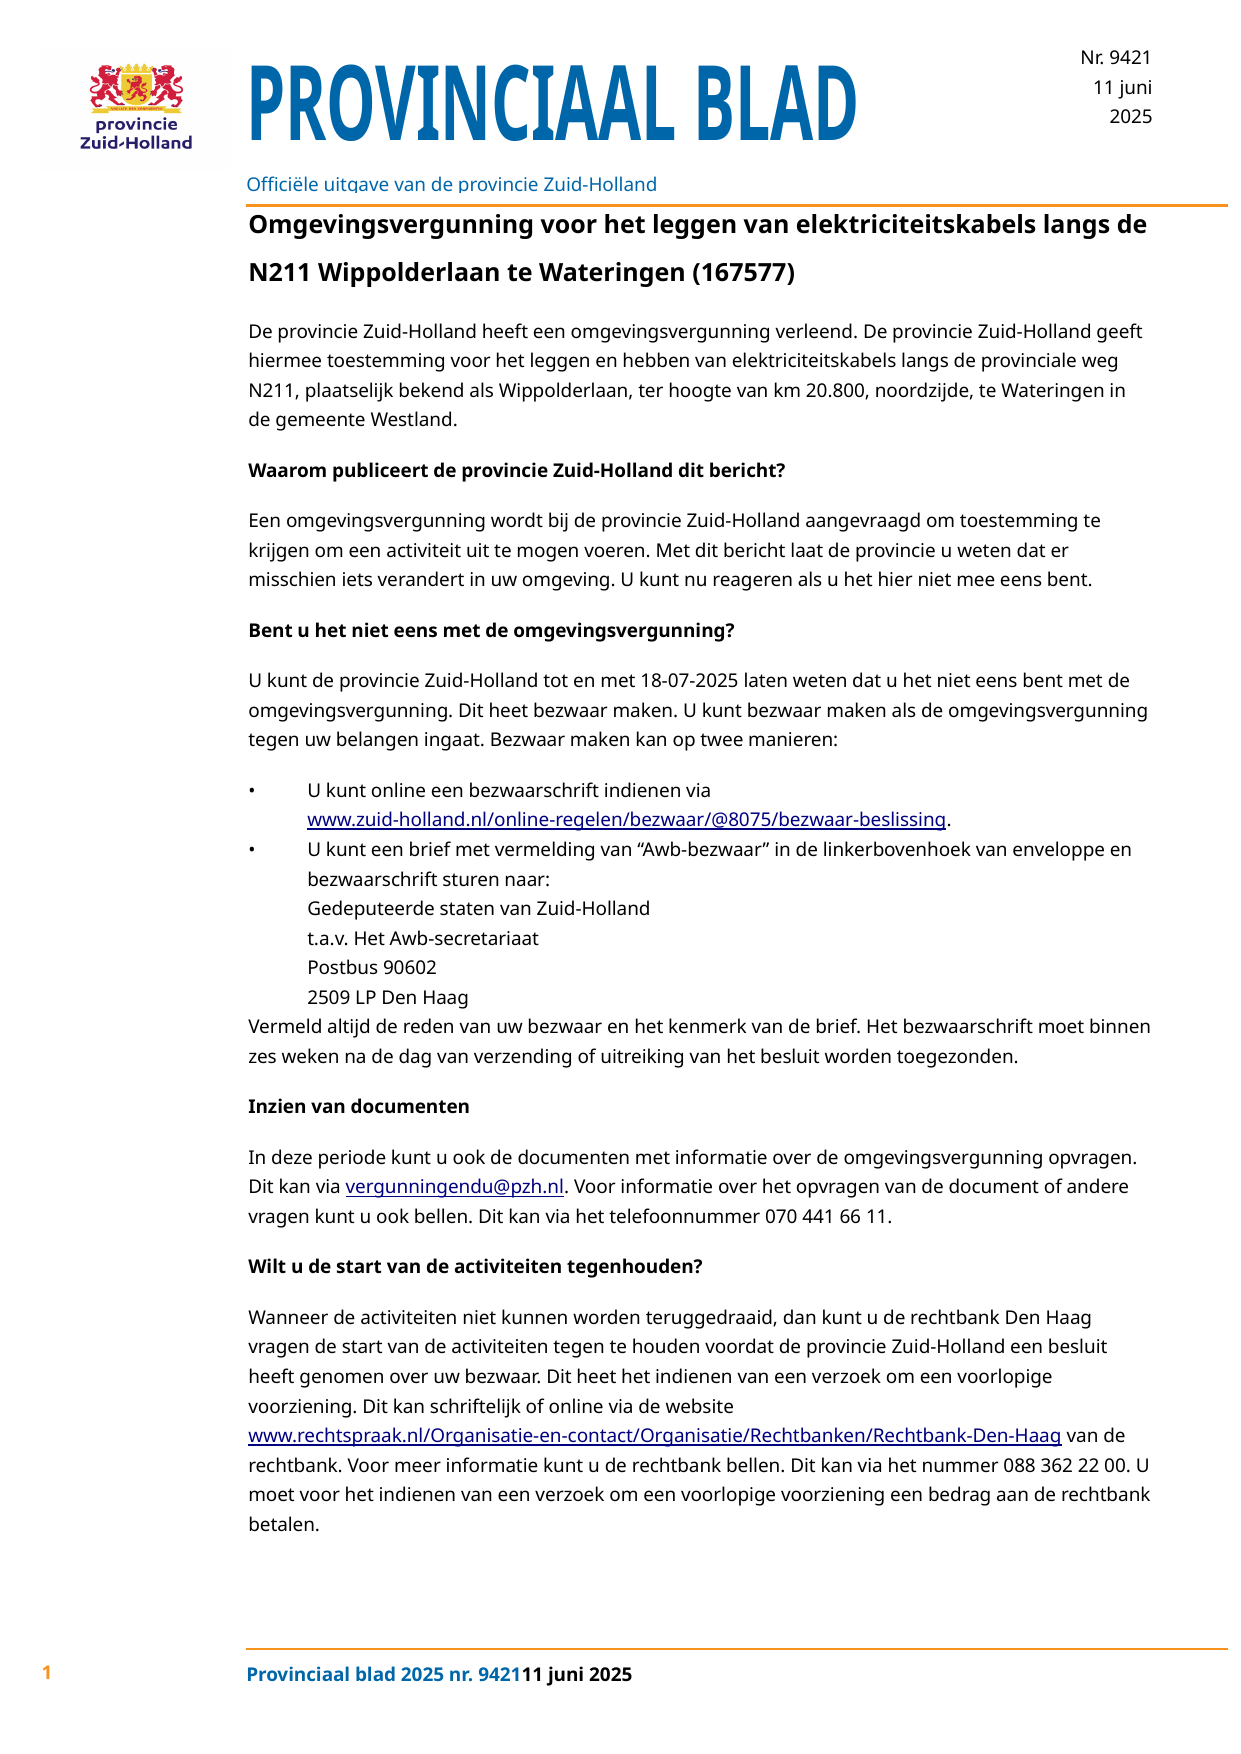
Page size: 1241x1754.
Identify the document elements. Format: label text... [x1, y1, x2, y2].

text Vermeld altijd de reden van uw bezwaar en het kenmerk van de brief. Het bezwaarschrift moet binnen zes weken na de dag van verzending of uitreiking van het besluit worden toegezonden. [248, 1014, 1152, 1069]
list U kunt een brief met vermelding van “Awb-bezwaar” in de linkerbovenhoek van enveloppe en bezwaarschrift sturen naar: [248, 836, 1152, 892]
text Wilt u de start van de activiteiten tegenhouden? [248, 1254, 1152, 1279]
list Postbus 90602 [248, 954, 1152, 980]
text Wanneer de activiteiten niet kunnen worden teruggedraaid, dan kunt u de rechtbank Den Haag vragen de start van de activiteiten tegen te houden voordat de provincie Zuid-Holland een besluit heeft genomen over uw bezwaar. Dit heet het indienen van een verzoek om een voorlopige voorziening. Dit kan schriftelijk of online via de website www.rechtspraak.nl/Organisatie-en-contact/Organisatie/Rechtbanken/Rechtbank-Den-Haag van de rechtbank. Voor meer informatie kunt u de rechtbank bellen. Dit kan via het nummer 088 362 22 00. U moet voor het indienen van een verzoek om een voorlopige voorziening een bedrag aan de rechtbank betalen. [248, 1304, 1152, 1537]
text Omgevingsvergunning voor het leggen van elektriciteitskabels langs de N211 Wippolderlaan te Wateringen (167577) [248, 207, 1152, 288]
text Waarom publiceert de provincie Zuid-Holland dit bericht? [248, 457, 1152, 483]
list U kunt online een bezwaarschrift indienen via www.zuid-holland.nl/online-regelen/bezwaar/@8075/bezwaar-beslissing. [248, 777, 1152, 832]
list Gedeputeerde staten van Zuid-Holland [248, 895, 1152, 921]
text Bent u het niet eens met de omgevingsvergunning? [248, 617, 1152, 643]
picture [41, 47, 231, 172]
text De provincie Zuid-Holland heeft een omgevingsvergunning verleend. De provincie Zuid-Holland geeft hiermee toestemming voor het leggen en hebben van elektriciteitskabels langs de provinciale weg N211, plaatselijk bekend als Wippolderlaan, ter hoogte van km 20.800, noordzijde, te Wateringen in de gemeente Westland. [248, 318, 1152, 432]
text U kunt de provincie Zuid-Holland tot en met 18-07-2025 laten weten dat u het niet eens bent met de omgevingsvergunning. Dit heet bezwaar maken. U kunt bezwaar maken als de omgevingsvergunning tegen uw belangen ingaat. Bezwaar maken kan op twee manieren: [248, 667, 1152, 752]
text Een omgevingsvergunning wordt bij de provincie Zuid-Holland aangevraagd om toestemming te krijgen om een activiteit uit te mogen voeren. Met dit bericht laat de provincie u weten dat er misschien iets verandert in uw omgeving. U kunt nu reageren als u het hier niet mee eens bent. [248, 507, 1152, 592]
list 2509 LP Den Haag [248, 984, 1152, 1010]
text In deze periode kunt u ook de documenten met informatie over de omgevingsvergunning opvragen. Dit kan via vergunningendu@pzh.nl. Voor informatie over het opvragen van de document of andere vragen kunt u ook bellen. Dit kan via het telefoonnummer 070 441 66 11. [248, 1144, 1152, 1229]
list t.a.v. Het Awb-secretariaat [248, 925, 1152, 951]
text Inzien van documenten [248, 1094, 1152, 1119]
